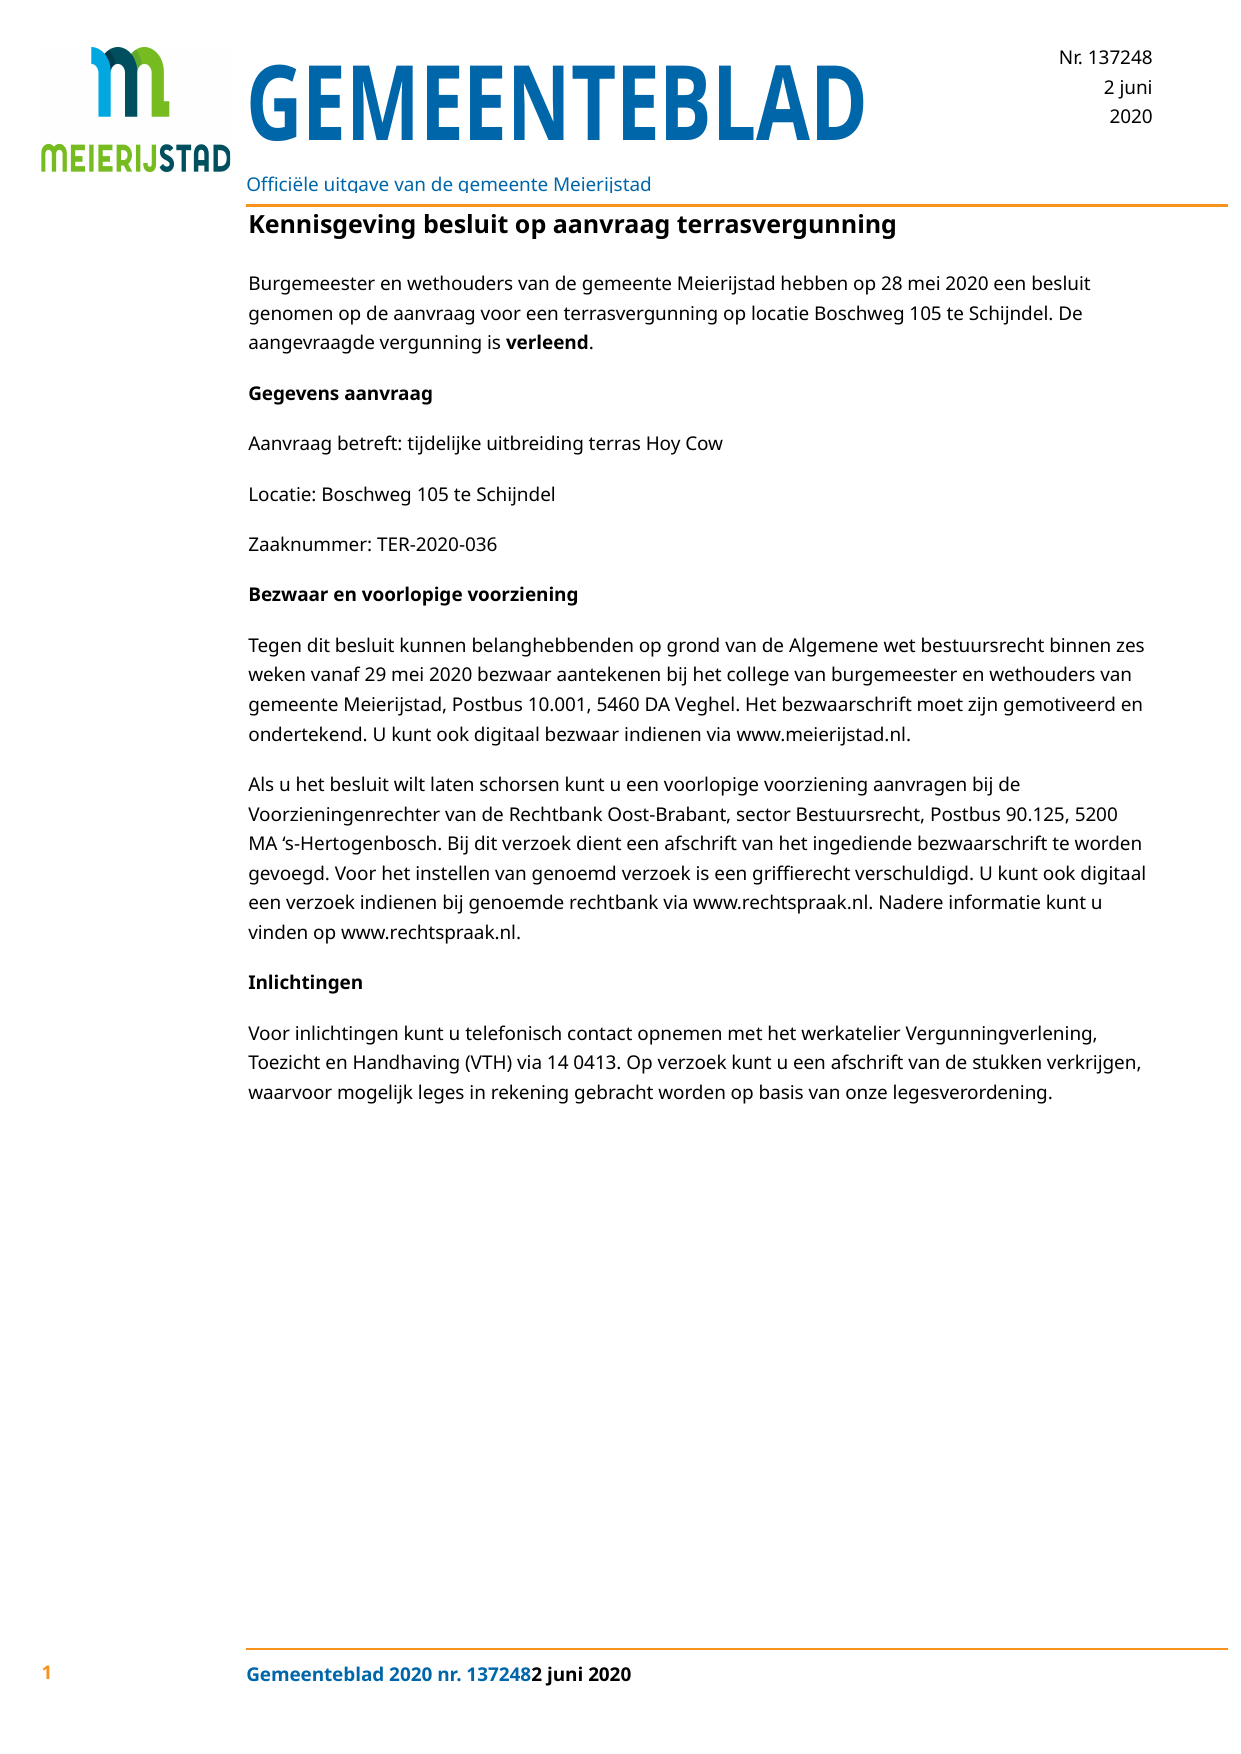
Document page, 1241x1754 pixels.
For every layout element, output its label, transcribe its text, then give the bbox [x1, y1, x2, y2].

text Zaaknummer: TER-2020-036 [248, 531, 1152, 557]
text Voor inlichtingen kunt u telefonisch contact opnemen met het werkatelier Vergunningverlening, Toezicht en Handhaving (VTH) via 14 0413. Op verzoek kunt u een afschrift van de stukken verkrijgen, waarvoor mogelijk leges in rekening gebracht worden op basis van onze legesverordening. [248, 1020, 1152, 1105]
text Inlichtingen [248, 969, 1152, 995]
text Locatie: Boschweg 105 te Schijndel [248, 481, 1152, 506]
text Kennisgeving besluit op aanvraag terrasvergunning [248, 207, 1152, 241]
text Als u het besluit wilt laten schorsen kunt u een voorlopige voorziening aanvragen bij de Voorzieningenrechter van de Rechtbank Oost-Brabant, sector Bestuursrecht, Postbus 90.125, 5200 MA ‘s-Hertogenbosch. Bij dit verzoek dient een afschrift van het ingediende bezwaarschrift te worden gevoegd. Voor het instellen van genoemd verzoek is een griffierecht verschuldigd. U kunt ook digitaal een verzoek indienen bij genoemde rechtbank via www.rechtspraak.nl. Nadere informatie kunt u vinden op www.rechtspraak.nl. [248, 771, 1152, 945]
text Tegen dit besluit kunnen belanghebbenden op grond van de Algemene wet bestuursrecht binnen zes weken vanaf 29 mei 2020 bezwaar aantekenen bij het college van burgemeester en wethouders van gemeente Meierijstad, Postbus 10.001, 5460 DA Veghel. Het bezwaarschrift moet zijn gemotiveerd en ondertekend. U kunt ook digitaal bezwaar indienen via www.meierijstad.nl. [248, 632, 1152, 746]
text Burgemeester en wethouders van de gemeente Meierijstad hebben op 28 mei 2020 een besluit genomen op de aanvraag voor een terrasvergunning op locatie Boschweg 105 te Schijndel. De aangevraagde vergunning is verleend. [248, 270, 1152, 355]
text Bezwaar en voorlopige voorziening [248, 582, 1152, 607]
text Aanvraag betreft: tijdelijke uitbreiding terras Hoy Cow [248, 430, 1152, 456]
text Gegevens aanvraag [248, 380, 1152, 406]
picture [41, 47, 231, 172]
